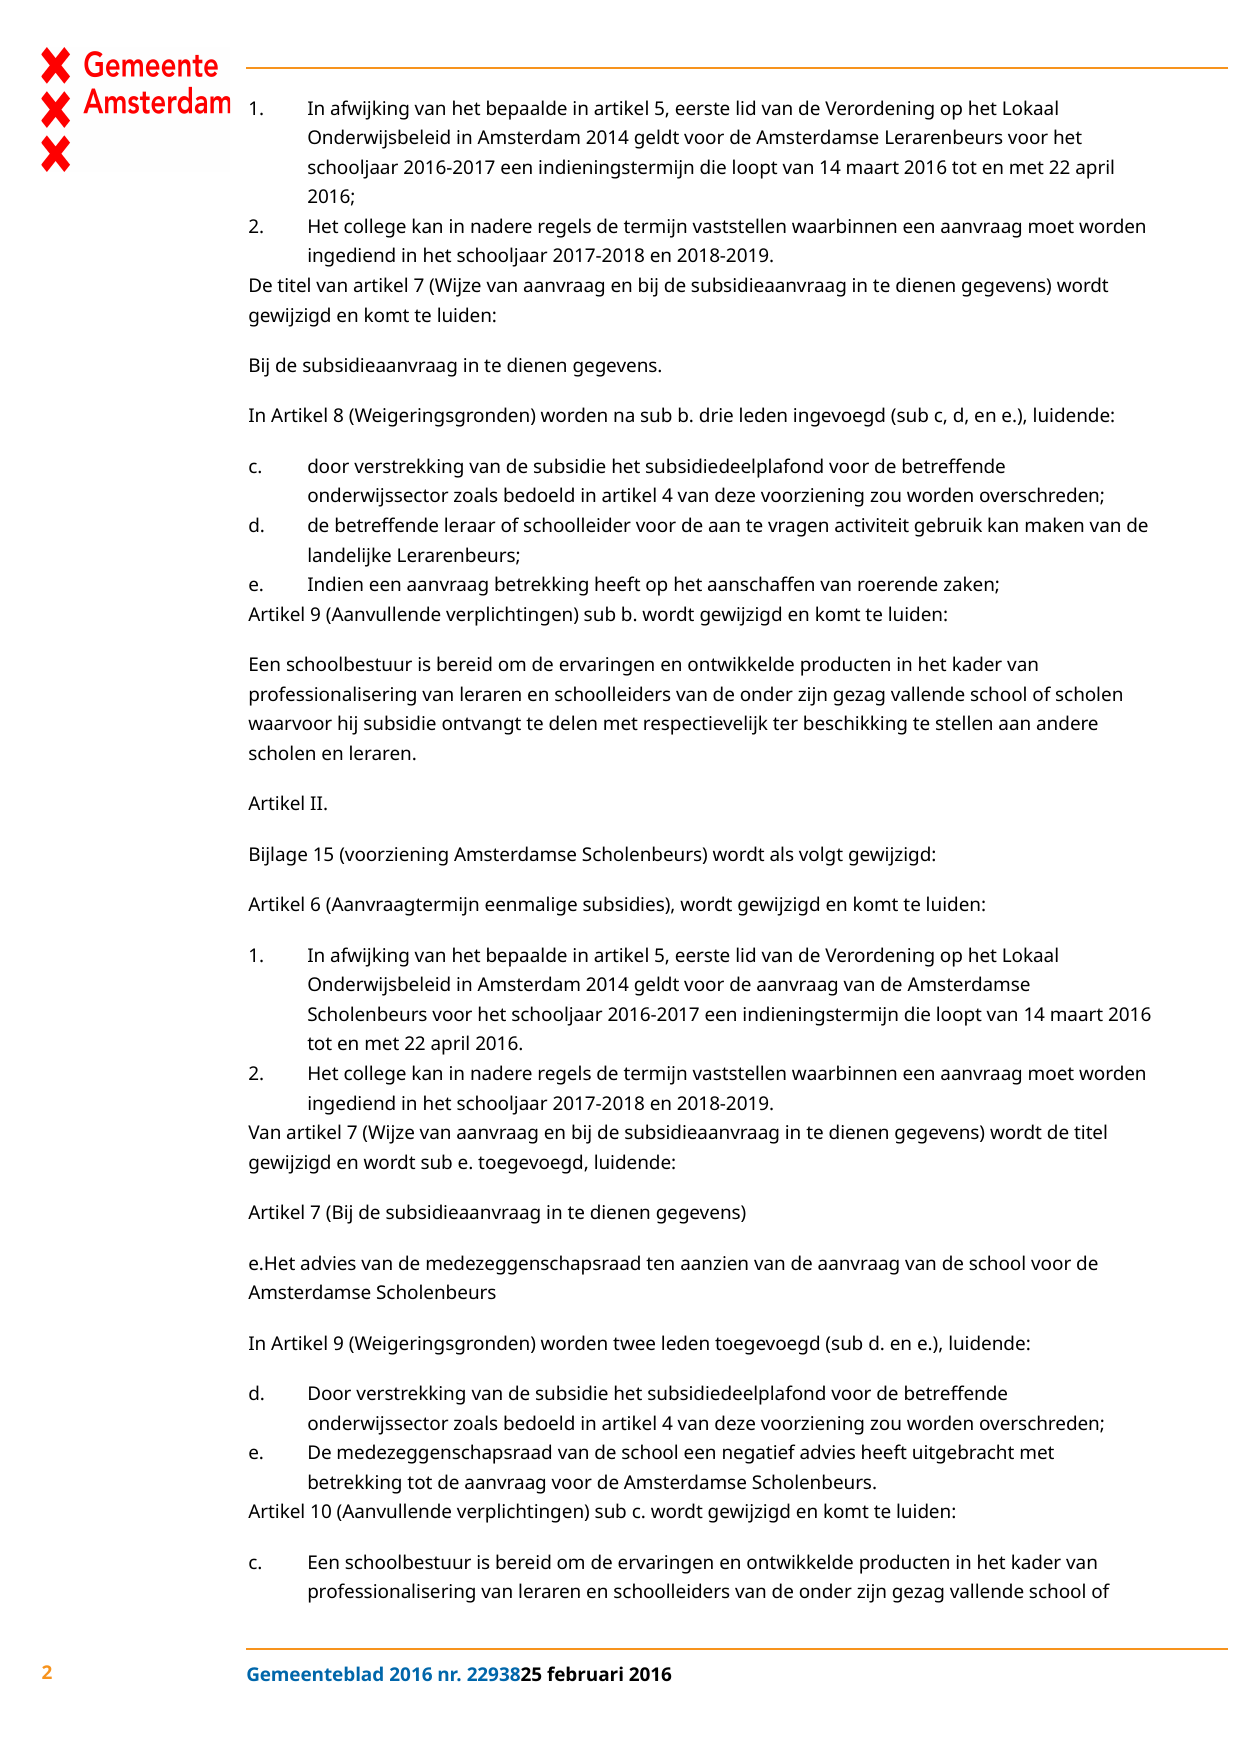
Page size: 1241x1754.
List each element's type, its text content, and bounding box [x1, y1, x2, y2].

text Artikel II. [248, 791, 1152, 816]
text De titel van artikel 7 (Wijze van aanvraag en bij de subsidieaanvraag in te dienen gegevens) wordt gewijzigd en komt te luiden: [248, 272, 1152, 328]
text Artikel 6 (Aanvraagtermijn eenmalige subsidies), wordt gewijzigd en komt te luiden: [248, 891, 1152, 917]
list In afwijking van het bepaalde in artikel 5, eerste lid van de Verordening op het Lokaal Onderwijsbeleid in Amsterdam 2014 geldt voor de Amsterdamse Lerarenbeurs voor het schooljaar 2016-2017 een indieningstermijn die loopt van 14 maart 2016 tot en met 22 april 2016; [248, 95, 1152, 209]
list De medezeggenschapsraad van de school een negatief advies heeft uitgebracht met betrekking tot de aanvraag voor de Amsterdamse Scholenbeurs. [248, 1439, 1152, 1495]
text Van artikel 7 (Wijze van aanvraag en bij de subsidieaanvraag in te dienen gegevens) wordt de titel gewijzigd en wordt sub e. toegevoegd, luidende: [248, 1119, 1152, 1175]
text Bij de subsidieaanvraag in te dienen gegevens. [248, 352, 1152, 378]
text In Artikel 8 (Weigeringsgronden) worden na sub b. drie leden ingevoegd (sub c, d, en e.), luidende: [248, 403, 1152, 428]
text Bijlage 15 (voorziening Amsterdamse Scholenbeurs) wordt als volgt gewijzigd: [248, 841, 1152, 867]
list Door verstrekking van de subsidie het subsidiedeelplafond voor de betreffende onderwijssector zoals bedoeld in artikel 4 van deze voorziening zou worden overschreden; [248, 1380, 1152, 1436]
text e.Het advies van de medezeggenschapsraad ten aanzien van de aanvraag van de school voor de Amsterdamse Scholenbeurs [248, 1250, 1152, 1305]
list Het college kan in nadere regels de termijn vaststellen waarbinnen een aanvraag moet worden ingediend in het schooljaar 2017-2018 en 2018-2019. [248, 1060, 1152, 1116]
text Een schoolbestuur is bereid om de ervaringen en ontwikkelde producten in het kader van professionalisering van leraren en schoolleiders van de onder zijn gezag vallende school of scholen waarvoor hij subsidie ontvangt te delen met respectievelijk ter beschikking te stellen aan andere scholen en leraren. [248, 651, 1152, 766]
list Een schoolbestuur is bereid om de ervaringen en ontwikkelde producten in het kader van professionalisering van leraren en schoolleiders van de onder zijn gezag vallende school of [248, 1549, 1152, 1604]
list Indien een aanvraag betrekking heeft op het aanschaffen van roerende zaken; [248, 571, 1152, 597]
list Het college kan in nadere regels de termijn vaststellen waarbinnen een aanvraag moet worden ingediend in het schooljaar 2017-2018 en 2018-2019. [248, 213, 1152, 268]
text Artikel 10 (Aanvullende verplichtingen) sub c. wordt gewijzigd en komt te luiden: [248, 1498, 1152, 1524]
list de betreffende leraar of schoolleider voor de aan te vragen activiteit gebruik kan maken van de landelijke Lerarenbeurs; [248, 512, 1152, 568]
picture [41, 47, 231, 172]
text In Artikel 9 (Weigeringsgronden) worden twee leden toegevoegd (sub d. en e.), luidende: [248, 1330, 1152, 1356]
text Artikel 9 (Aanvullende verplichtingen) sub b. wordt gewijzigd en komt te luiden: [248, 601, 1152, 627]
list door verstrekking van de subsidie het subsidiedeelplafond voor de betreffende onderwijssector zoals bedoeld in artikel 4 van deze voorziening zou worden overschreden; [248, 453, 1152, 508]
list In afwijking van het bepaalde in artikel 5, eerste lid van de Verordening op het Lokaal Onderwijsbeleid in Amsterdam 2014 geldt voor de aanvraag van de Amsterdamse Scholenbeurs voor het schooljaar 2016-2017 een indieningstermijn die loopt van 14 maart 2016 tot en met 22 april 2016. [248, 942, 1152, 1056]
text Artikel 7 (Bij de subsidieaanvraag in te dienen gegevens) [248, 1199, 1152, 1225]
